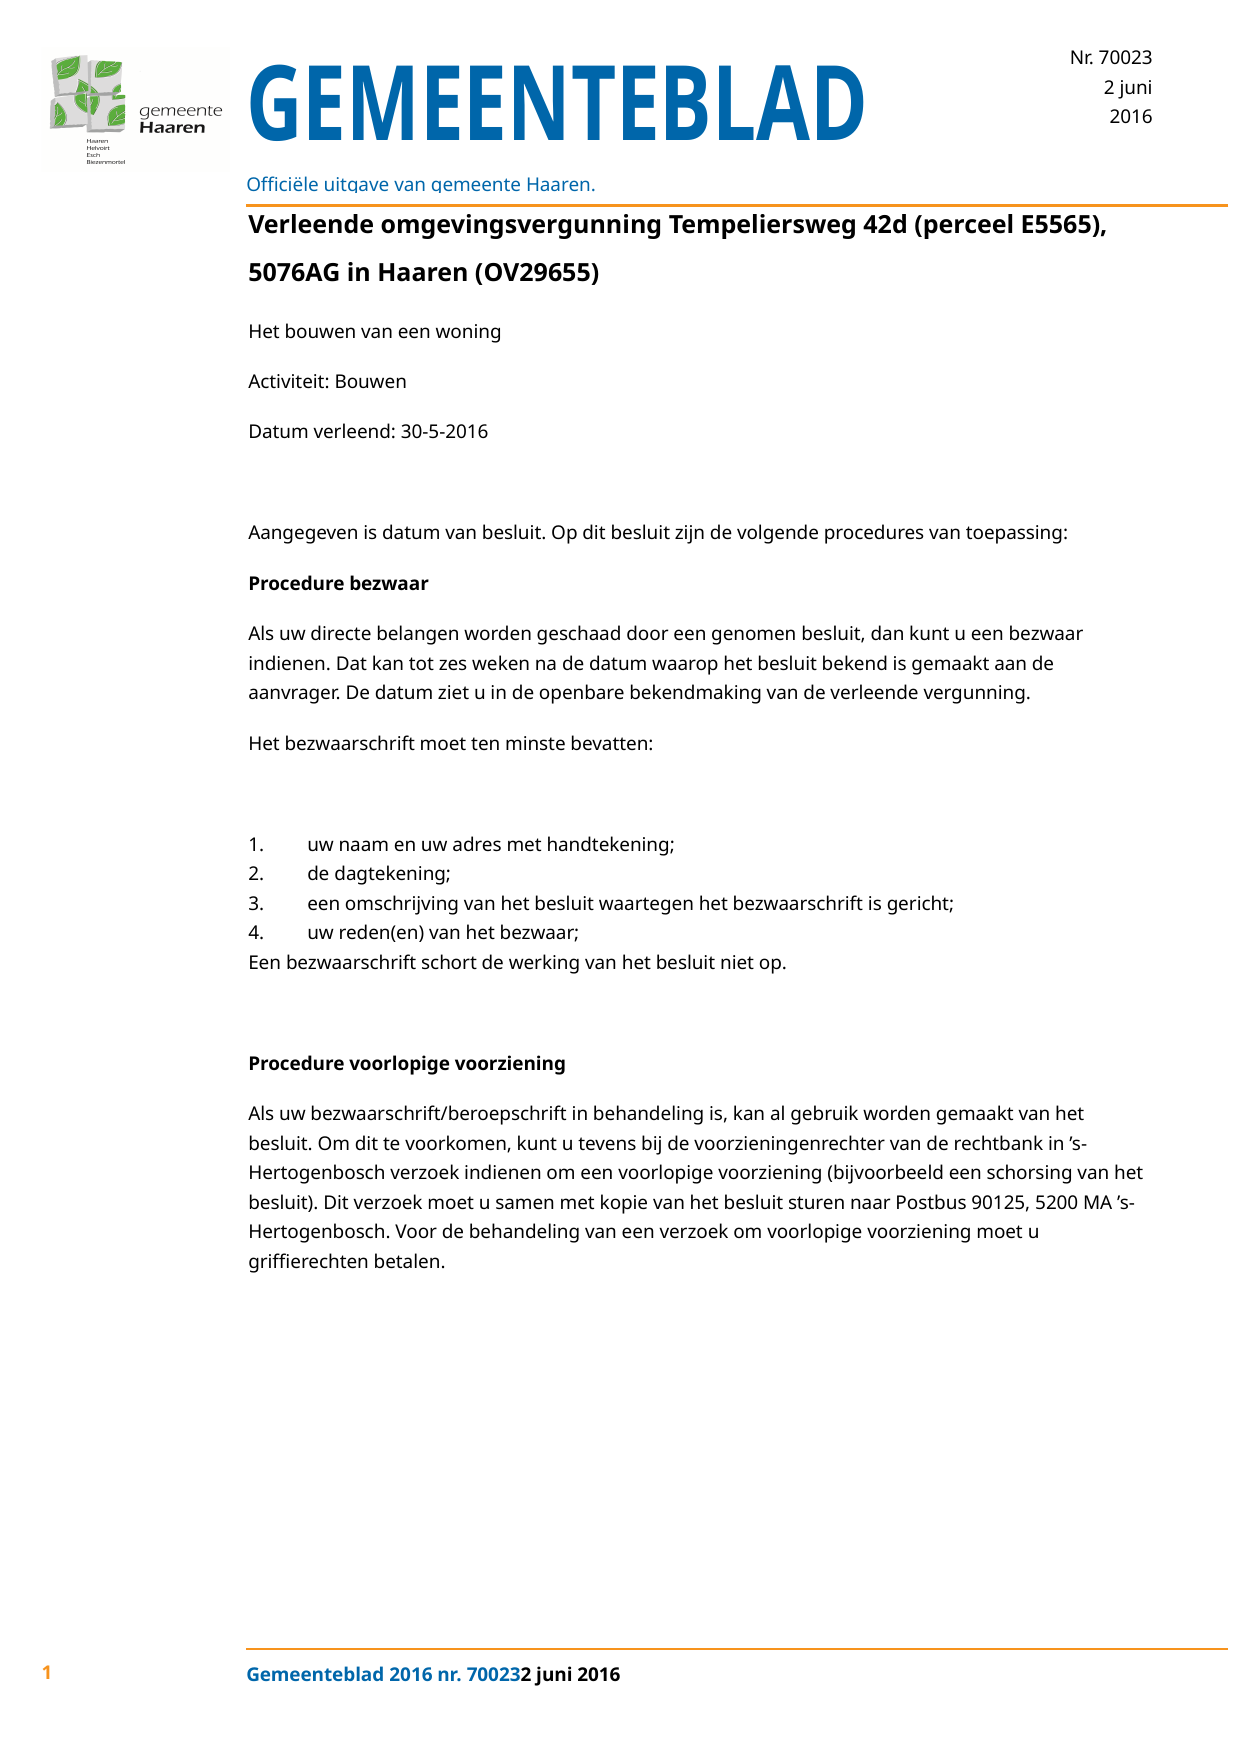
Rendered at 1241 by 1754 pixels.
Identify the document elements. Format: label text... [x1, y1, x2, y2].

text Procedure bezwaar [248, 570, 1152, 596]
list de dagtekening; [248, 860, 1152, 886]
list een omschrijving van het besluit waartegen het bezwaarschrift is gericht; [248, 890, 1152, 916]
list uw reden(en) van het bezwaar; [248, 919, 1152, 945]
picture [41, 47, 231, 172]
text Activiteit: Bouwen [248, 368, 1152, 394]
text Als uw bezwaarschrift/beroepschrift in behandeling is, kan al gebruik worden gemaakt van het besluit. Om dit te voorkomen, kunt u tevens bij de voorzieningenrechter van de rechtbank in ’s-Hertogenbosch verzoek indienen om een voorlopige voorziening (bijvoorbeeld een schorsing van het besluit). Dit verzoek moet u samen met kopie van het besluit sturen naar Postbus 90125, 5200 MA ’s-Hertogenbosch. Voor de behandeling van een verzoek om voorlopige voorziening moet u griffierechten betalen. [248, 1100, 1152, 1274]
text Datum verleend: 30-5-2016 [248, 419, 1152, 444]
list uw naam en uw adres met handtekening; [248, 831, 1152, 857]
text Aangegeven is datum van besluit. Op dit besluit zijn de volgende procedures van toepassing: [248, 519, 1152, 545]
text Een bezwaarschrift schort de werking van het besluit niet op. [248, 949, 1152, 975]
text Verleende omgevingsvergunning Tempeliersweg 42d (perceel E5565), 5076AG in Haaren (OV29655) [248, 207, 1152, 288]
text Als uw directe belangen worden geschaad door een genomen besluit, dan kunt u een bezwaar indienen. Dat kan tot zes weken na de datum waarop het besluit bekend is gemaakt aan de aanvrager. De datum ziet u in de openbare bekendmaking van de verleende vergunning. [248, 620, 1152, 705]
text Het bezwaarschrift moet ten minste bevatten: [248, 730, 1152, 756]
text Procedure voorlopige voorziening [248, 1050, 1152, 1076]
text Het bouwen van een woning [248, 318, 1152, 344]
